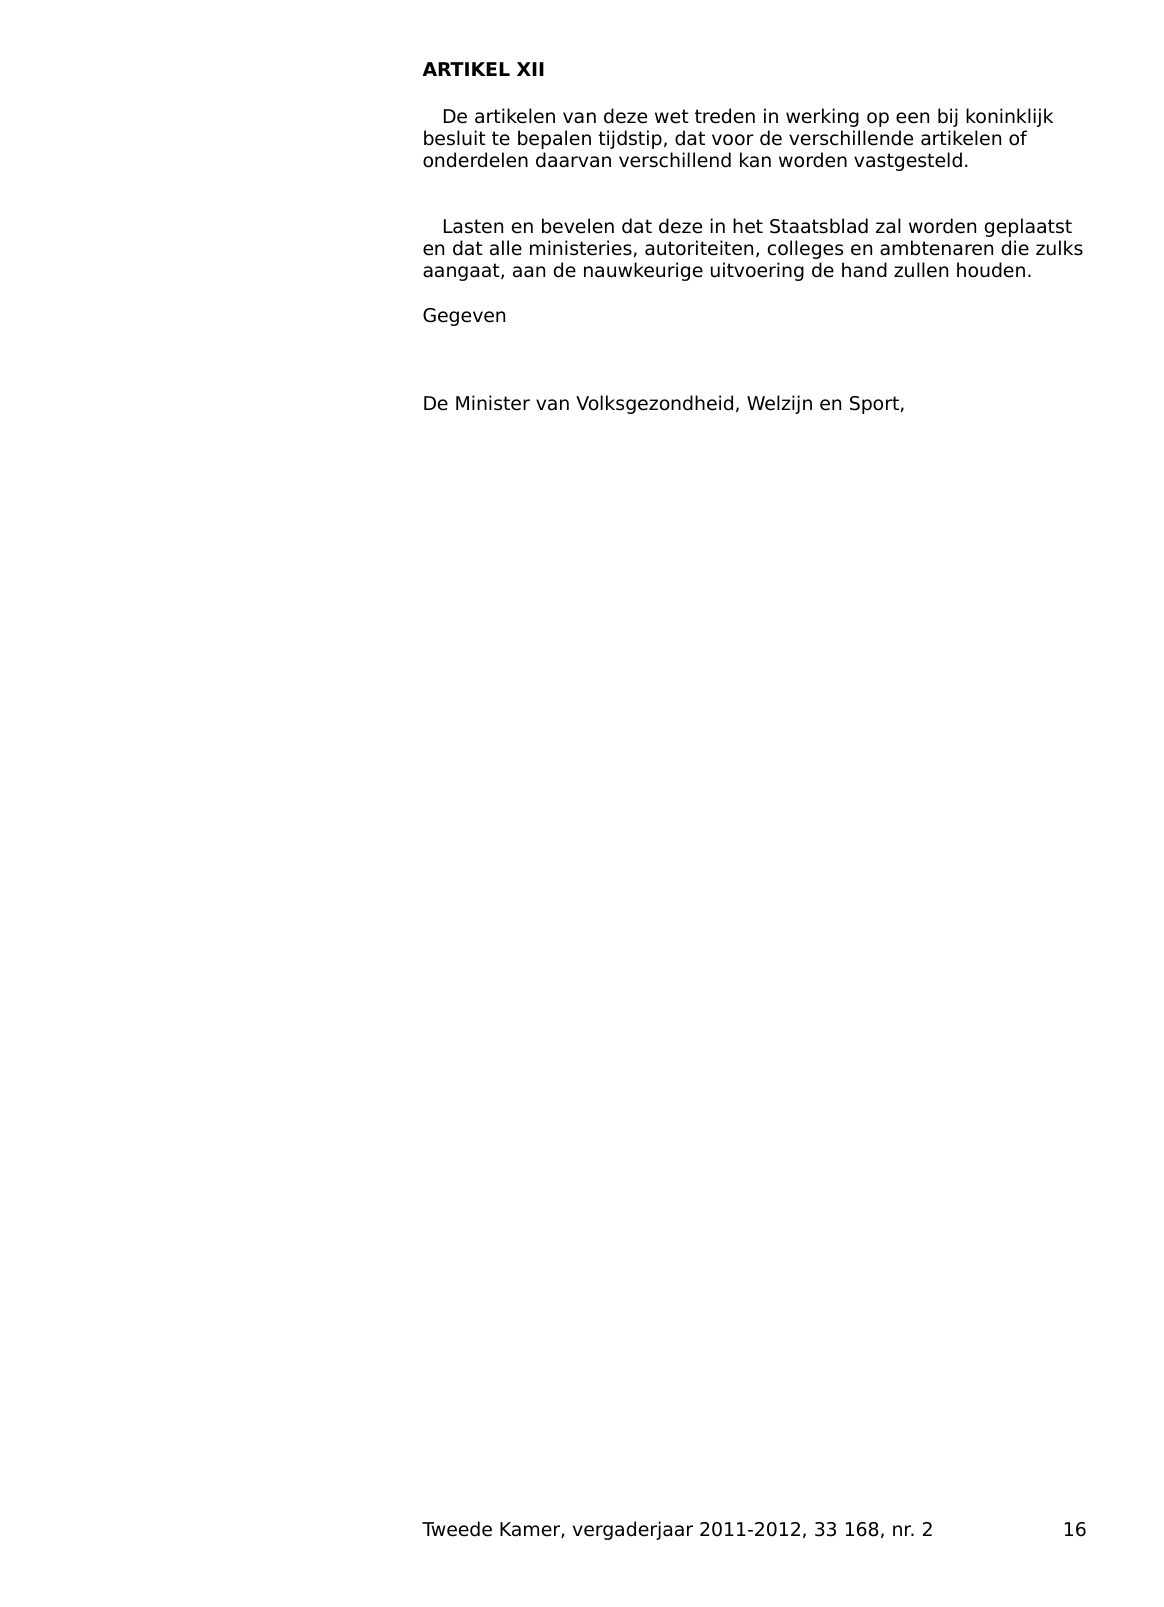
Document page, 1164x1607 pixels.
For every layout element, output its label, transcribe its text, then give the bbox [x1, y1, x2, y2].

text Gegeven [422, 304, 1087, 326]
text Lasten en bevelen dat deze in het Staatsblad zal worden geplaatst en dat alle ministeries, autoriteiten, colleges en ambtenaren die zulks aangaat, aan de nauwkeurige uitvoering de hand zullen houden. [422, 216, 1087, 282]
subtitle ARTIKEL XII [422, 59, 1087, 81]
text De artikelen van deze wet treden in werking op een bij koninklijk besluit te bepalen tijdstip, dat voor de verschillende artikelen of onderdelen daarvan verschillend kan worden vastgesteld. [422, 106, 1087, 172]
text De Minister van Volksgezondheid, Welzijn en Sport, [422, 393, 1087, 415]
